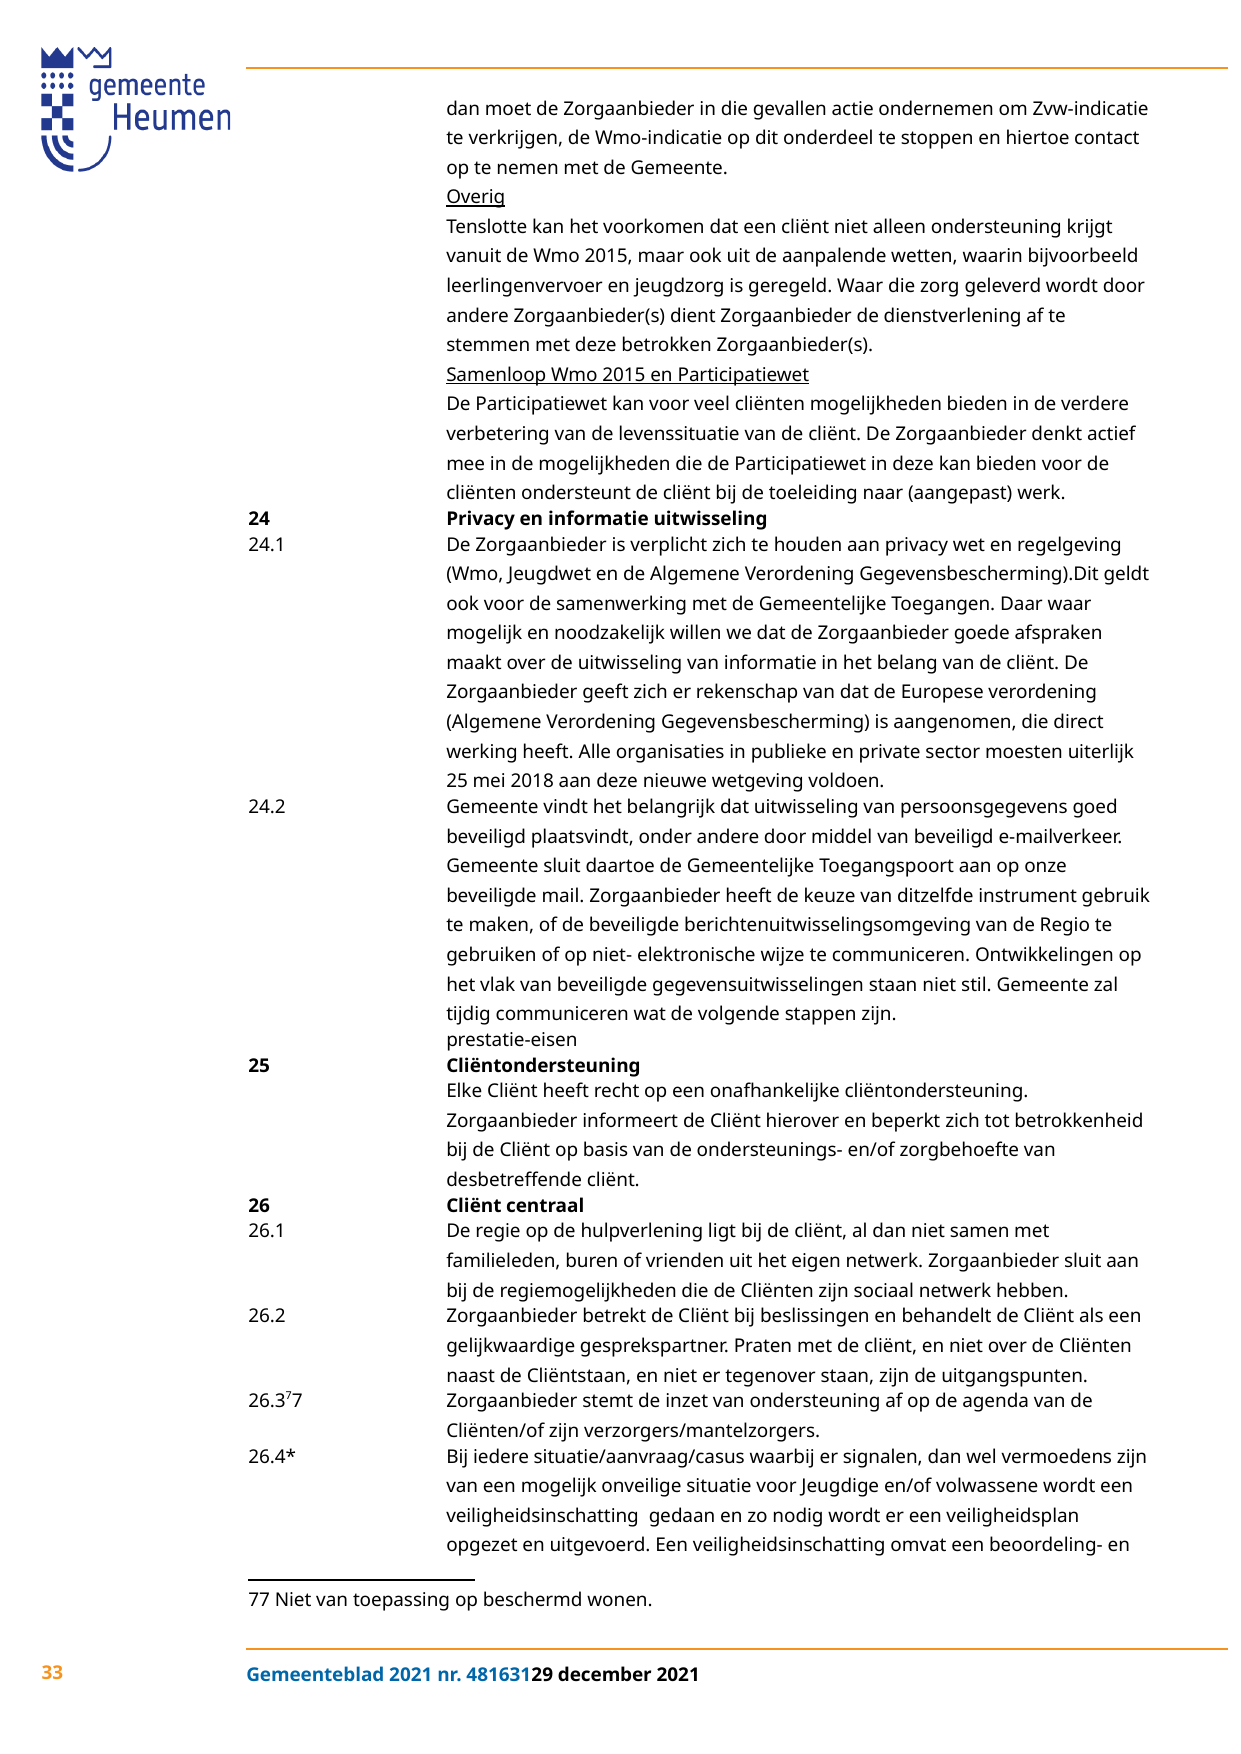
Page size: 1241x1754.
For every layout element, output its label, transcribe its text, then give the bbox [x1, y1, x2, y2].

table_cell 26.37 [248, 1388, 446, 1443]
table_cell 26.1 [248, 1218, 446, 1303]
table_cell Elke Cliënt heeft recht op een onafhankelijke cliëntondersteuning. Zorgaanbieder informeert de Cliënt hierover en beperkt zich tot betrokkenheid bij de Cliënt op basis van de ondersteunings- en/of zorgbehoefte van desbetreffende cliënt. [446, 1078, 1152, 1192]
table_cell De regie op de hulpverlening ligt bij de cliënt, al dan niet samen met familieleden, buren of vrienden uit het eigen netwerk. Zorgaanbieder sluit aan bij de regiemogelijkheden die de Cliënten zijn sociaal netwerk hebben. [446, 1218, 1152, 1303]
table_cell De Zorgaanbieder is verplicht zich te houden aan privacy wet en regelgeving (Wmo, Jeugdwet en de Algemene Verordening Gegevensbescherming).Dit geldt ook voor de samenwerking met de Gemeentelijke Toegangen. Daar waar mogelijk en noodzakelijk willen we dat de Zorgaanbieder goede afspraken maakt over de uitwisseling van informatie in het belang van de cliënt. De Zorgaanbieder geeft zich er rekenschap van dat de Europese verordening (Algemene Verordening Gegevensbescherming) is aangenomen, die direct werking heeft. Alle organisaties in publieke en private sector moesten uiterlijk 25 mei 2018 aan deze nieuwe wetgeving voldoen. [446, 531, 1152, 793]
table_cell Cliëntondersteuning [446, 1052, 1152, 1077]
table_cell Privacy en informatie uitwisseling [446, 505, 1152, 531]
table_cell Zorgaanbieder betrekt de Cliënt bij beslissingen en behandelt de Cliënt als een gelijkwaardige gesprekspartner. Praten met de cliënt, en niet over de Cliënten naast de Cliëntstaan, en niet er tegenover staan, zijn de uitgangspunten. [446, 1303, 1152, 1387]
table_cell prestatie-eisen [446, 1026, 1152, 1052]
table_cell 26.4* [248, 1443, 446, 1557]
table_cell [248, 1026, 446, 1052]
table_cell [248, 1078, 446, 1192]
table_cell Cliënt centraal [446, 1192, 1152, 1218]
table_cell 26.2 [248, 1303, 446, 1387]
table_cell dan moet de Zorgaanbieder in die gevallen actie ondernemen om Zvw-indicatie te verkrijgen, de Wmo-indicatie op dit onderdeel te stoppen en hiertoe contact op te nemen met de Gemeente. Overig Tenslotte kan het voorkomen dat een cliënt niet alleen ondersteuning krijgt vanuit de Wmo 2015, maar ook uit de aanpalende wetten, waarin bijvoorbeeld leerlingenvervoer en jeugdzorg is geregeld. Waar die zorg geleverd wordt door andere Zorgaanbieder(s) dient Zorgaanbieder de dienstverlening af te stemmen met deze betrokken Zorgaanbieder(s). Samenloop Wmo 2015 en Participatiewet De Participatiewet kan voor veel cliënten mogelijkheden bieden in de verdere verbetering van de levenssituatie van de cliënt. De Zorgaanbieder denkt actief mee in de mogelijkheden die de Participatiewet in deze kan bieden voor de cliënten ondersteunt de cliënt bij de toeleiding naar (aangepast) werk. [446, 95, 1152, 505]
table_cell 25 [248, 1052, 446, 1077]
table_cell [248, 95, 446, 505]
table_cell Gemeente vindt het belangrijk dat uitwisseling van persoonsgegevens goed beveiligd plaatsvindt, onder andere door middel van beveiligd e-mailverkeer. Gemeente sluit daartoe de Gemeentelijke Toegangspoort aan op onze beveiligde mail. Zorgaanbieder heeft de keuze van ditzelfde instrument gebruik te maken, of de beveiligde berichtenuitwisselingsomgeving van de Regio te gebruiken of op niet- elektronische wijze te communiceren. Ontwikkelingen op het vlak van beveiligde gegevensuitwisselingen staan niet stil. Gemeente zal tijdig communiceren wat de volgende stappen zijn. [446, 793, 1152, 1026]
table_cell 24.1 [248, 531, 446, 793]
table_cell 24.2 [248, 793, 446, 1026]
table_cell Zorgaanbieder stemt de inzet van ondersteuning af op de agenda van de Cliënten/of zijn verzorgers/mantelzorgers. [446, 1388, 1152, 1443]
table_cell 26 [248, 1192, 446, 1218]
table_cell Bij iedere situatie/aanvraag/casus waarbij er signalen, dan wel vermoedens zijn van een mogelijk onveilige situatie voor Jeugdige en/of volwassene wordt een veiligheidsinschatting gedaan en zo nodig wordt er een veiligheidsplan opgezet en uitgevoerd. Een veiligheidsinschatting omvat een beoordeling- en [446, 1443, 1152, 1557]
table_cell 24 [248, 505, 446, 531]
picture [41, 47, 231, 172]
